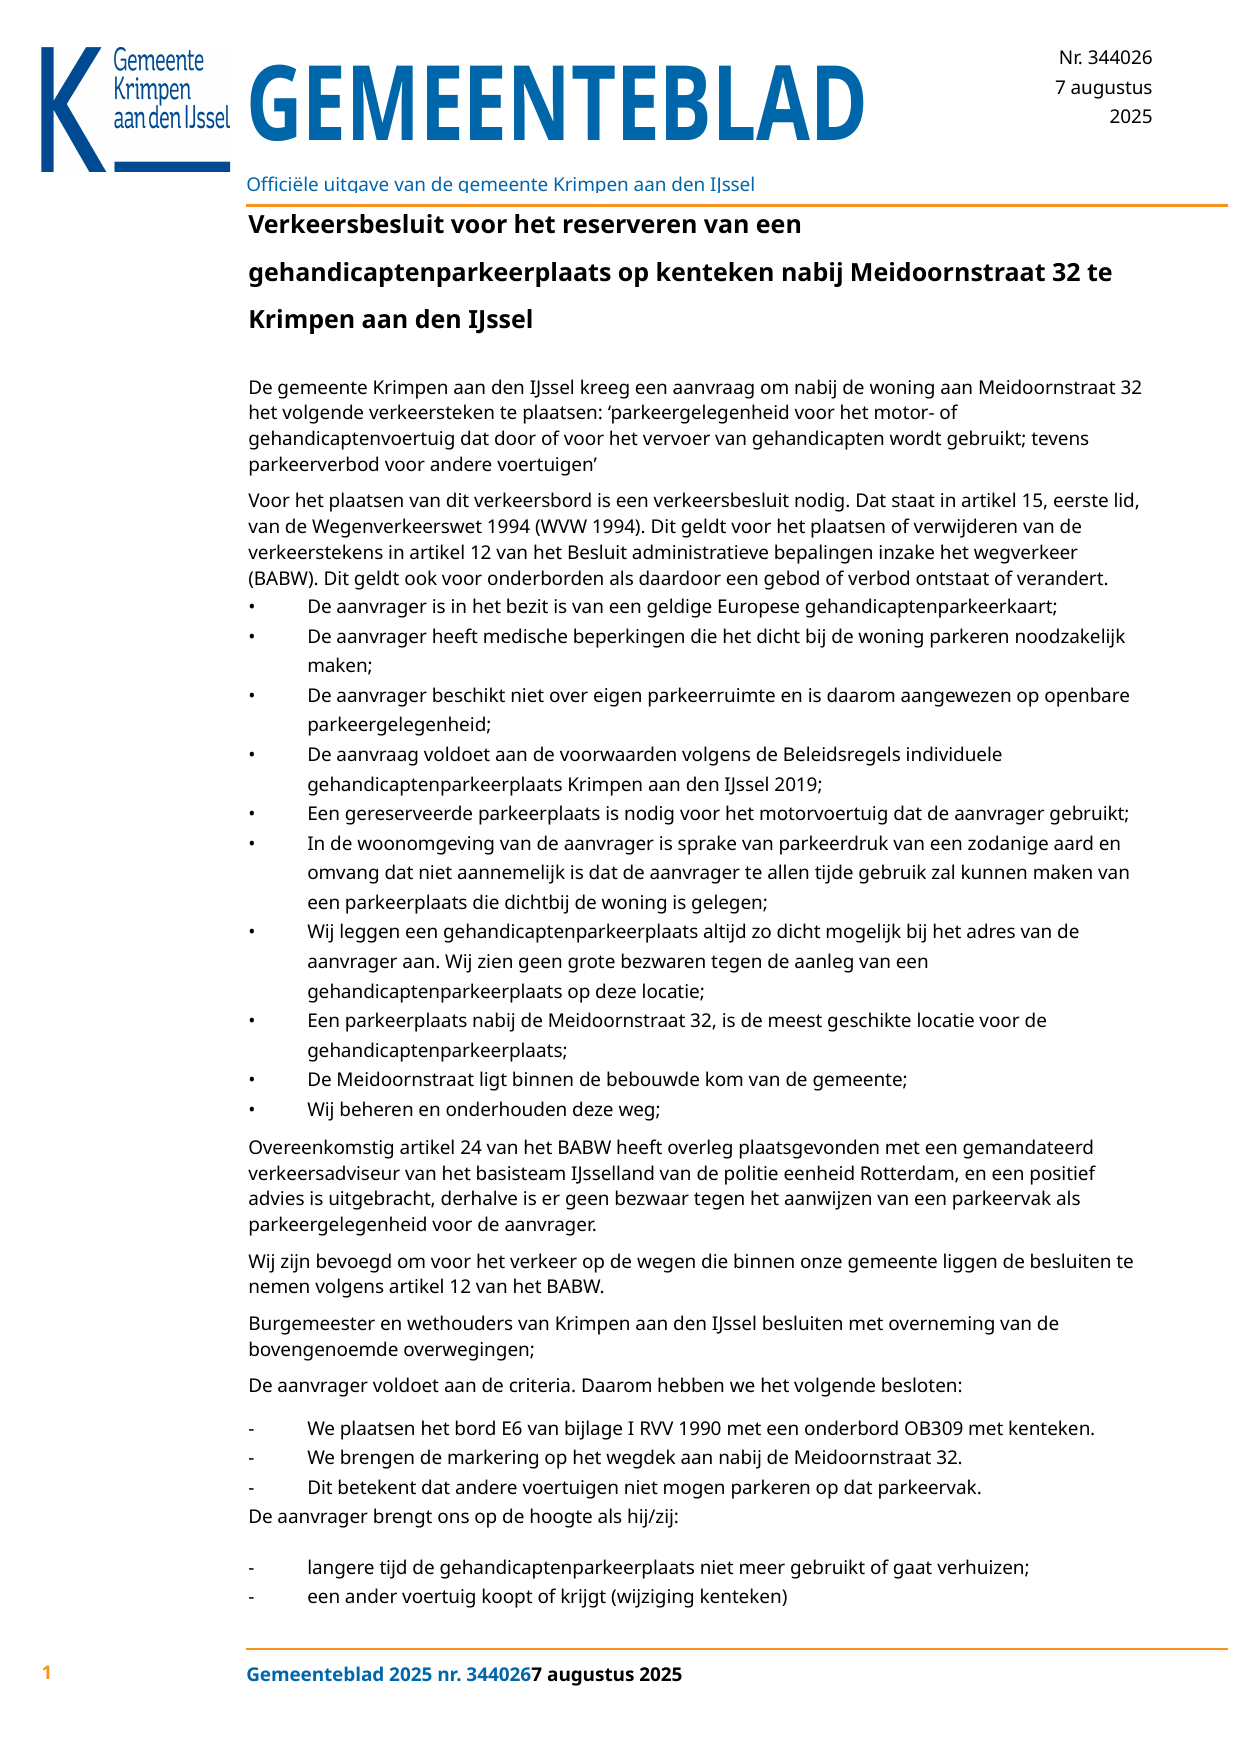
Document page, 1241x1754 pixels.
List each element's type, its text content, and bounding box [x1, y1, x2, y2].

list Een gereserveerde parkeerplaats is nodig voor het motorvoertuig dat de aanvrager gebruikt; [248, 800, 1152, 826]
list een ander voertuig koopt of krijgt (wijziging kenteken) [248, 1583, 1152, 1609]
text Verkeersbesluit voor het reserveren van een gehandicaptenparkeerplaats op kenteken nabij Meidoornstraat 32 te Krimpen aan den IJssel [248, 207, 1152, 336]
list We plaatsen het bord E6 van bijlage I RVV 1990 met een onderbord OB309 met kenteken. [248, 1415, 1152, 1440]
list De aanvrager is in het bezit is van een geldige Europese gehandicaptenparkeerkaart; [248, 593, 1152, 619]
list De Meidoornstraat ligt binnen de bebouwde kom van de gemeente; [248, 1067, 1152, 1092]
text Overeenkomstig artikel 24 van het BABW heeft overleg plaatsgevonden met een gemandateerd verkeersadviseur van het basisteam IJsselland van de politie eenheid Rotterdam, en een positief advies is uitgebracht, derhalve is er geen bezwaar tegen het aanwijzen van een parkeervak als parkeergelegenheid voor de aanvrager. [248, 1134, 1152, 1237]
list De aanvrager beschikt niet over eigen parkeerruimte en is daarom aangewezen op openbare parkeergelegenheid; [248, 682, 1152, 737]
list Een parkeerplaats nabij de Meidoornstraat 32, is de meest geschikte locatie voor de gehandicaptenparkeerplaats; [248, 1007, 1152, 1063]
list langere tijd de gehandicaptenparkeerplaats niet meer gebruikt of gaat verhuizen; [248, 1554, 1152, 1579]
list Wij leggen een gehandicaptenparkeerplaats altijd zo dicht mogelijk bij het adres van de aanvrager aan. Wij zien geen grote bezwaren tegen de aanleg van een gehandicaptenparkeerplaats op deze locatie; [248, 919, 1152, 1003]
list De aanvraag voldoet aan de voorwaarden volgens de Beleidsregels individuele gehandicaptenparkeerplaats Krimpen aan den IJssel 2019; [248, 741, 1152, 796]
list In de woonomgeving van de aanvrager is sprake van parkeerdruk van een zodanige aard en omvang dat niet aannemelijk is dat de aanvrager te allen tijde gebruik zal kunnen maken van een parkeerplaats die dichtbij de woning is gelegen; [248, 830, 1152, 915]
text De gemeente Krimpen aan den IJssel kreeg een aanvraag om nabij de woning aan Meidoornstraat 32 het volgende verkeersteken te plaatsen: ‘parkeergelegenheid voor het motor- of gehandicaptenvoertuig dat door of voor het vervoer van gehandicapten wordt gebruikt; tevens parkeerverbod voor andere voertuigen’ [248, 374, 1152, 477]
list Dit betekent dat andere voertuigen niet mogen parkeren op dat parkeervak. [248, 1474, 1152, 1499]
text Burgemeester en wethouders van Krimpen aan den IJssel besluiten met overneming van de bovengenoemde overwegingen; [248, 1310, 1152, 1362]
picture [41, 47, 231, 172]
list We brengen de markering op het wegdek aan nabij de Meidoornstraat 32. [248, 1444, 1152, 1470]
list Wij beheren en onderhouden deze weg; [248, 1096, 1152, 1122]
text Voor het plaatsen van dit verkeersbord is een verkeersbesluit nodig. Dat staat in artikel 15, eerste lid, van de Wegenverkeerswet 1994 (WVW 1994). Dit geldt voor het plaatsen of verwijderen van de verkeerstekens in artikel 12 van het Besluit administratieve bepalingen inzake het wegverkeer (BABW). Dit geldt ook voor onderborden als daardoor een gebod of verbod ontstaat of verandert. [248, 488, 1152, 591]
list De aanvrager heeft medische beperkingen die het dicht bij de woning parkeren noodzakelijk maken; [248, 623, 1152, 678]
text Wij zijn bevoegd om voor het verkeer op de wegen die binnen onze gemeente liggen de besluiten te nemen volgens artikel 12 van het BABW. [248, 1248, 1152, 1299]
text De aanvrager voldoet aan de criteria. Daarom hebben we het volgende besloten: [248, 1373, 1152, 1398]
text De aanvrager brengt ons op de hoogte als hij/zij: [248, 1503, 1152, 1529]
